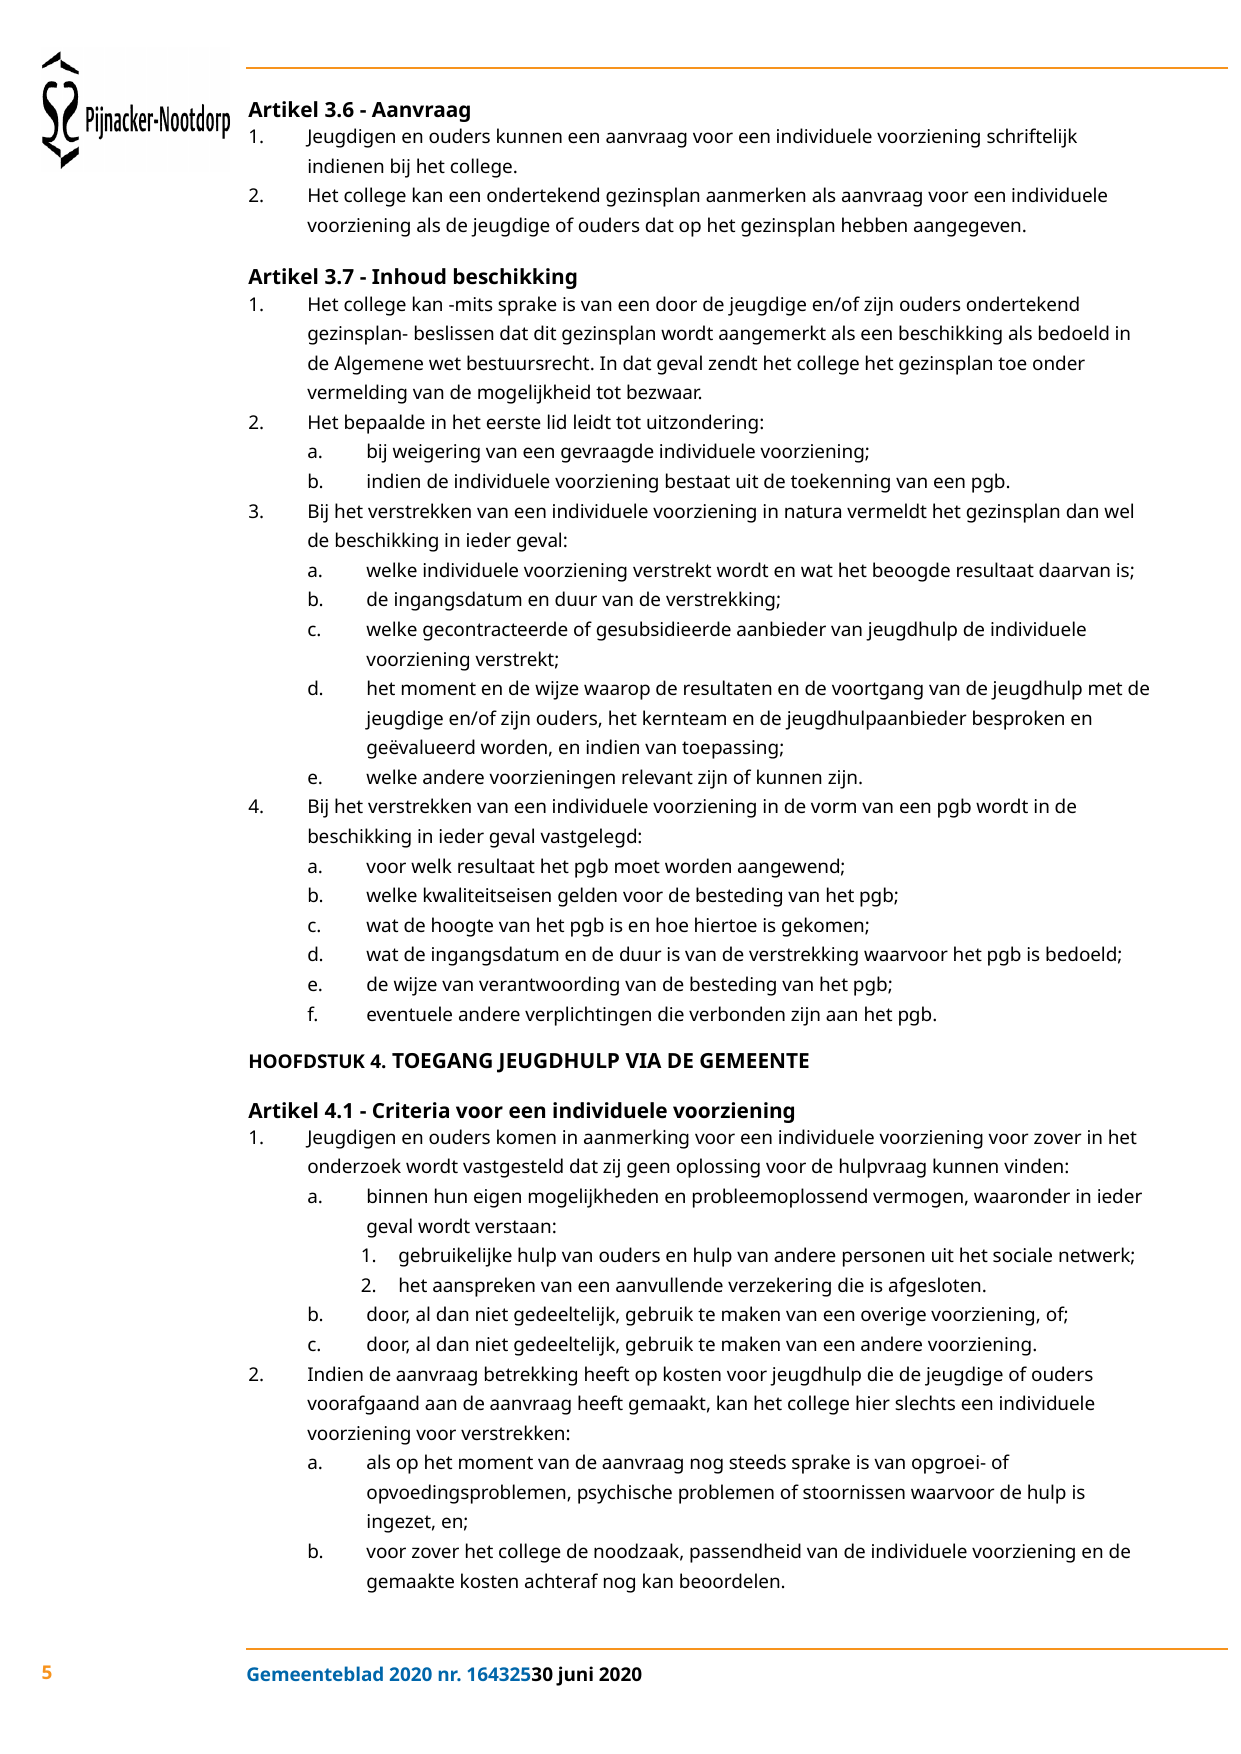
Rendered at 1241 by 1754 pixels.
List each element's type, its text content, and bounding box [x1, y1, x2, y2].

list wat de ingangsdatum en de duur is van de verstrekking waarvoor het pgb is bedoeld; [307, 942, 1152, 967]
list bij weigering van een gevraagde individuele voorziening; [307, 439, 1152, 464]
list door, al dan niet gedeeltelijk, gebruik te maken van een andere voorziening. [307, 1331, 1152, 1357]
list indien de individuele voorziening bestaat uit de toekenning van een pgb. [307, 468, 1152, 494]
picture [41, 47, 231, 172]
list welke individuele voorziening verstrekt wordt en wat het beoogde resultaat daarvan is; [307, 557, 1152, 583]
list voor zover het college de noodzaak, passendheid van de individuele voorziening en de gemaakte kosten achteraf nog kan beoordelen. [307, 1538, 1152, 1594]
list Indien de aanvraag betrekking heeft op kosten voor jeugdhulp die de jeugdige of ouders voorafgaand aan de aanvraag heeft gemaakt, kan het college hier slechts een individuele voorziening voor verstrekken: [248, 1361, 1152, 1446]
list Het bepaalde in het eerste lid leidt tot uitzondering: [248, 409, 1152, 435]
text Artikel 3.6 - Aanvraag [248, 95, 1152, 123]
list voor welk resultaat het pgb moet worden aangewend; [307, 853, 1152, 879]
list eventuele andere verplichtingen die verbonden zijn aan het pgb. [307, 1001, 1152, 1027]
list de ingangsdatum en duur van de verstrekking; [307, 587, 1152, 612]
list wat de hoogte van het pgb is en hoe hiertoe is gekomen; [307, 912, 1152, 938]
list als op het moment van de aanvraag nog steeds sprake is van opgroei- of opvoedingsproblemen, psychische problemen of stoornissen waarvoor de hulp is ingezet, en; [307, 1449, 1152, 1534]
list gebruikelijke hulp van ouders en hulp van andere personen uit het sociale netwerk; [361, 1242, 1152, 1268]
list welke gecontracteerde of gesubsidieerde aanbieder van jeugdhulp de individuele voorziening verstrekt; [307, 616, 1152, 672]
list Bij het verstrekken van een individuele voorziening in de vorm van een pgb wordt in de beschikking in ieder geval vastgelegd: [248, 794, 1152, 849]
text Artikel 4.1 - Criteria voor een individuele voorziening [248, 1096, 1152, 1124]
text HOOFDSTUK 4. TOEGANG JEUGDHULP VIA DE GEMEENTE [248, 1046, 1152, 1075]
list welke kwaliteitseisen gelden voor de besteding van het pgb; [307, 882, 1152, 908]
list het aanspreken van een aanvullende verzekering die is afgesloten. [361, 1272, 1152, 1298]
list door, al dan niet gedeeltelijk, gebruik te maken van een overige voorziening, of; [307, 1302, 1152, 1327]
list Jeugdigen en ouders komen in aanmerking voor een individuele voorziening voor zover in het onderzoek wordt vastgesteld dat zij geen oplossing voor de hulpvraag kunnen vinden: [248, 1124, 1152, 1179]
list het moment en de wijze waarop de resultaten en de voortgang van de jeugdhulp met de jeugdige en/of zijn ouders, het kernteam en de jeugdhulpaanbieder besproken en geëvalueerd worden, en indien van toepassing; [307, 675, 1152, 760]
list Het college kan -mits sprake is van een door de jeugdige en/of zijn ouders ondertekend gezinsplan- beslissen dat dit gezinsplan wordt aangemerkt als een beschikking als bedoeld in de Algemene wet bestuursrecht. In dat geval zendt het college het gezinsplan toe onder vermelding van de mogelijkheid tot bezwaar. [248, 291, 1152, 405]
list Jeugdigen en ouders kunnen een aanvraag voor een individuele voorziening schriftelijk indienen bij het college. [248, 123, 1152, 178]
list binnen hun eigen mogelijkheden en probleemoplossend vermogen, waaronder in ieder geval wordt verstaan: [307, 1183, 1152, 1239]
list de wijze van verantwoording van de besteding van het pgb; [307, 971, 1152, 997]
list welke andere voorzieningen relevant zijn of kunnen zijn. [307, 764, 1152, 790]
list Bij het verstrekken van een individuele voorziening in natura vermeldt het gezinsplan dan wel de beschikking in ieder geval: [248, 498, 1152, 553]
text Artikel 3.7 - Inhoud beschikking [248, 262, 1152, 291]
list Het college kan een ondertekend gezinsplan aanmerken als aanvraag voor een individuele voorziening als de jeugdige of ouders dat op het gezinsplan hebben aangegeven. [248, 182, 1152, 238]
